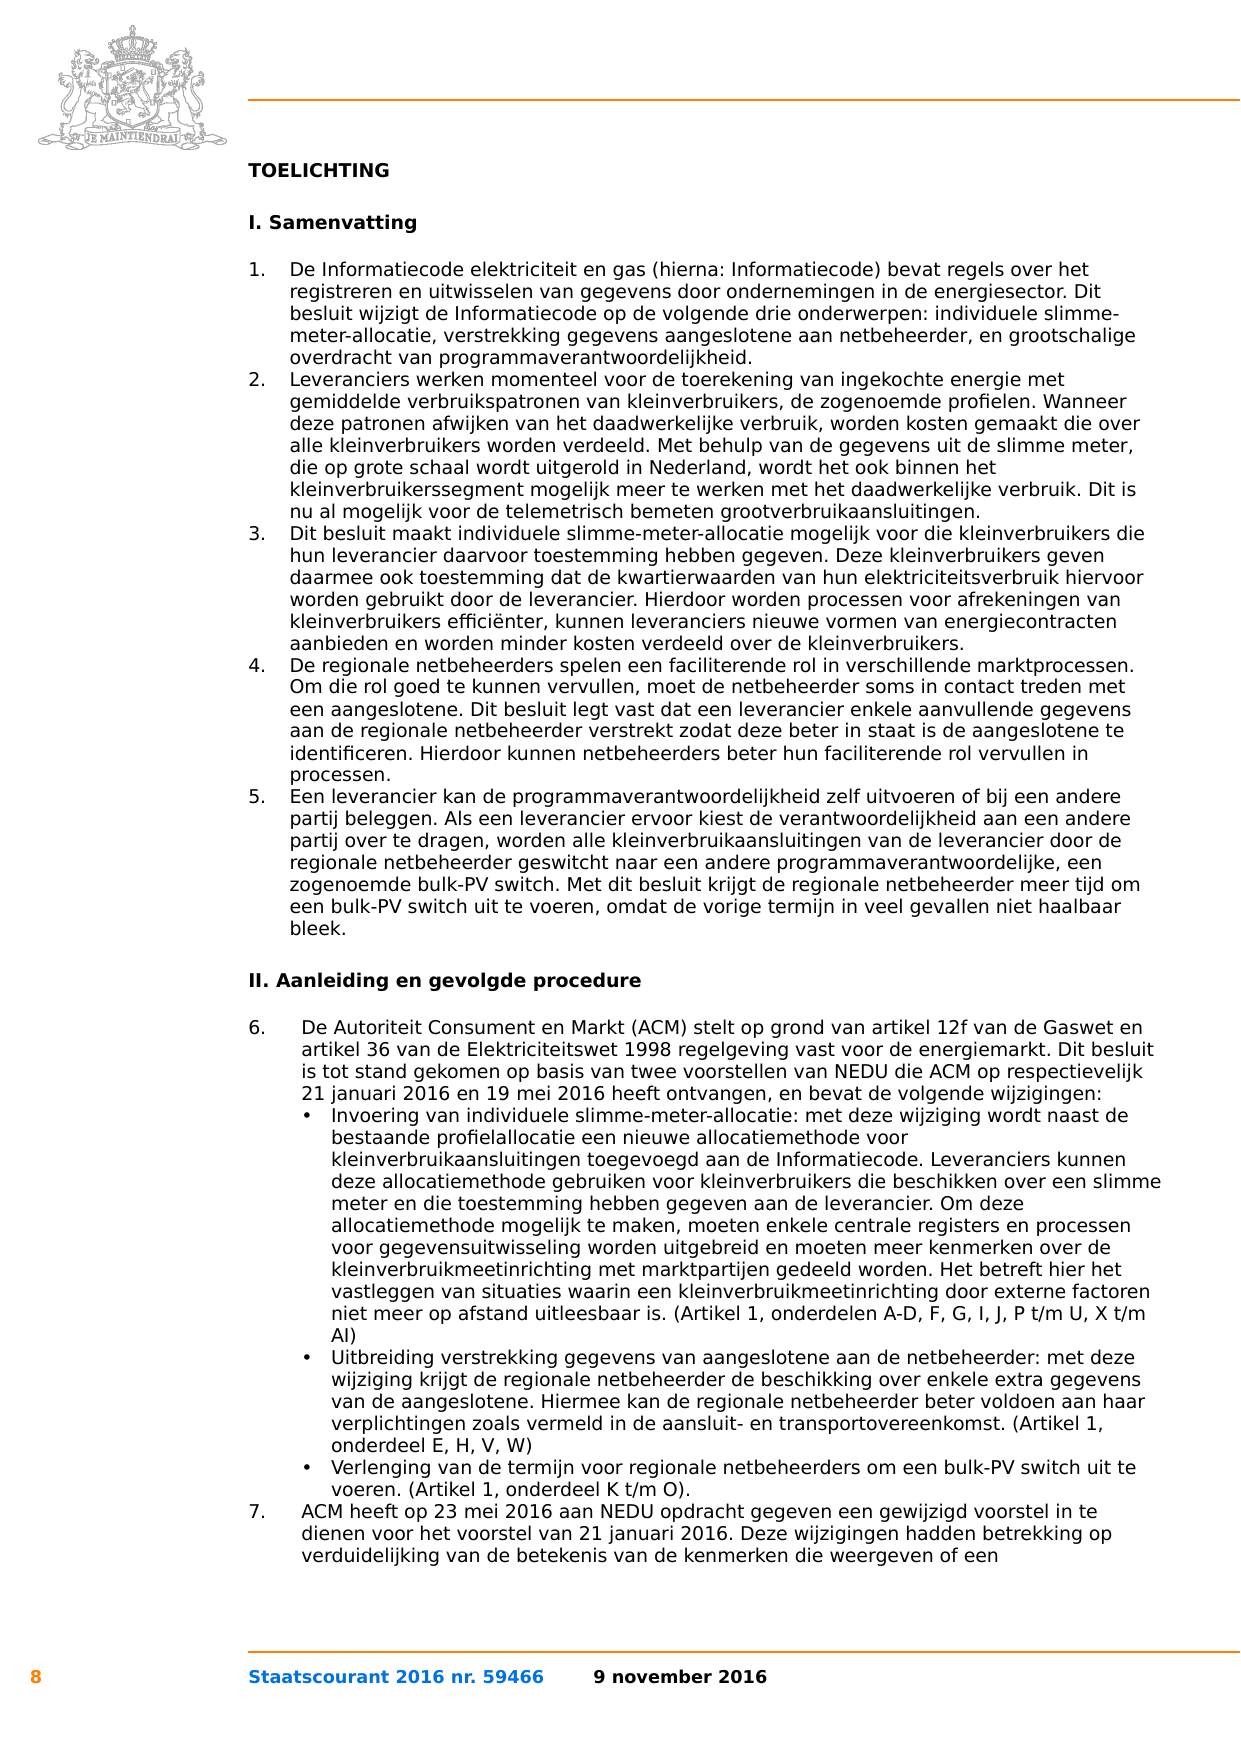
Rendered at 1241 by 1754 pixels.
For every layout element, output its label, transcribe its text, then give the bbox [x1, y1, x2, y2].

subtitle II. Aanleiding en gevolgde procedure [248, 970, 1163, 992]
subtitle TOELICHTING [248, 160, 1163, 182]
picture [38, 25, 227, 150]
text • Invoering van individuele slimme-meter-allocatie: met deze wijziging wordt naast de bestaande profielallocatie een nieuwe allocatiemethode voor kleinverbruikaansluitingen toegevoegd aan de Informatiecode. Leveranciers kunnen deze allocatiemethode gebruiken voor kleinverbruikers die beschikken over een slimme meter en die toestemming hebben gegeven aan de leverancier. Om deze allocatiemethode mogelijk te maken, moeten enkele centrale registers en processen voor gegevensuitwisseling worden uitgebreid en moeten meer kenmerken over de kleinverbruikmeetinrichting met marktpartijen gedeeld worden. Het betreft hier het vastleggen van situaties waarin een kleinverbruikmeetinrichting door externe factoren niet meer op afstand uitleesbaar is. (Artikel 1, onderdelen A-D, F, G, I, J, P t/m U, X t/m AI) [301, 1105, 1163, 1347]
text 5. Een leverancier kan de programmaverantwoordelijkheid zelf uitvoeren of bij een andere partij beleggen. Als een leverancier ervoor kiest de verantwoordelijkheid aan een andere partij over te dragen, worden alle kleinverbruikaansluitingen van de leverancier door de regionale netbeheerder geswitcht naar een andere programmaverantwoordelijke, een zogenoemde bulk-PV switch. Met dit besluit krijgt de regionale netbeheerder meer tijd om een bulk-PV switch uit te voeren, omdat de vorige termijn in veel gevallen niet haalbaar bleek. [248, 786, 1163, 940]
text 3. Dit besluit maakt individuele slimme-meter-allocatie mogelijk voor die kleinverbruikers die hun leverancier daarvoor toestemming hebben gegeven. Deze kleinverbruikers geven daarmee ook toestemming dat de kwartierwaarden van hun elektriciteitsverbruik hiervoor worden gebruikt door de leverancier. Hierdoor worden processen voor afrekeningen van kleinverbruikers efficiënter, kunnen leveranciers nieuwe vormen van energiecontracten aanbieden en worden minder kosten verdeeld over de kleinverbruikers. [248, 523, 1163, 654]
text • Uitbreiding verstrekking gegevens van aangeslotene aan de netbeheerder: met deze wijziging krijgt de regionale netbeheerder de beschikking over enkele extra gegevens van de aangeslotene. Hiermee kan de regionale netbeheerder beter voldoen aan haar verplichtingen zoals vermeld in de aansluit- en transportovereenkomst. (Artikel 1, onderdeel E, H, V, W) [301, 1347, 1163, 1457]
text 6. De Autoriteit Consument en Markt (ACM) stelt op grond van artikel 12f van de Gaswet en artikel 36 van de Elektriciteitswet 1998 regelgeving vast voor de energiemarkt. Dit besluit is tot stand gekomen op basis van twee voorstellen van NEDU die ACM op respectievelijk 21 januari 2016 en 19 mei 2016 heeft ontvangen, en bevat de volgende wijzigingen: [248, 1017, 1163, 1105]
text 4. De regionale netbeheerders spelen een faciliterende rol in verschillende marktprocessen. Om die rol goed te kunnen vervullen, moet de netbeheerder soms in contact treden met een aangeslotene. Dit besluit legt vast dat een leverancier enkele aanvullende gegevens aan de regionale netbeheerder verstrekt zodat deze beter in staat is de aangeslotene te identificeren. Hierdoor kunnen netbeheerders beter hun faciliterende rol vervullen in processen. [248, 654, 1163, 786]
subtitle I. Samenvatting [248, 212, 1163, 234]
text • Verlenging van de termijn voor regionale netbeheerders om een bulk-PV switch uit te voeren. (Artikel 1, onderdeel K t/m O). [301, 1457, 1163, 1501]
text 2. Leveranciers werken momenteel voor de toerekening van ingekochte energie met gemiddelde verbruikspatronen van kleinverbruikers, de zogenoemde profielen. Wanneer deze patronen afwijken van het daadwerkelijke verbruik, worden kosten gemaakt die over alle kleinverbruikers worden verdeeld. Met behulp van de gegevens uit de slimme meter, die op grote schaal wordt uitgerold in Nederland, wordt het ook binnen het kleinverbruikerssegment mogelijk meer te werken met het daadwerkelijke verbruik. Dit is nu al mogelijk voor de telemetrisch bemeten grootverbruikaansluitingen. [248, 369, 1163, 523]
text 1. De Informatiecode elektriciteit en gas (hierna: Informatiecode) bevat regels over het registreren en uitwisselen van gegevens door ondernemingen in de energiesector. Dit besluit wijzigt de Informatiecode op de volgende drie onderwerpen: individuele slimme-meter-allocatie, verstrekking gegevens aangeslotene aan netbeheerder, en grootschalige overdracht van programmaverantwoordelijkheid. [248, 259, 1163, 369]
text 7. ACM heeft op 23 mei 2016 aan NEDU opdracht gegeven een gewijzigd voorstel in te dienen voor het voorstel van 21 januari 2016. Deze wijzigingen hadden betrekking op verduidelijking van de betekenis van de kenmerken die weergeven of een [248, 1501, 1163, 1567]
